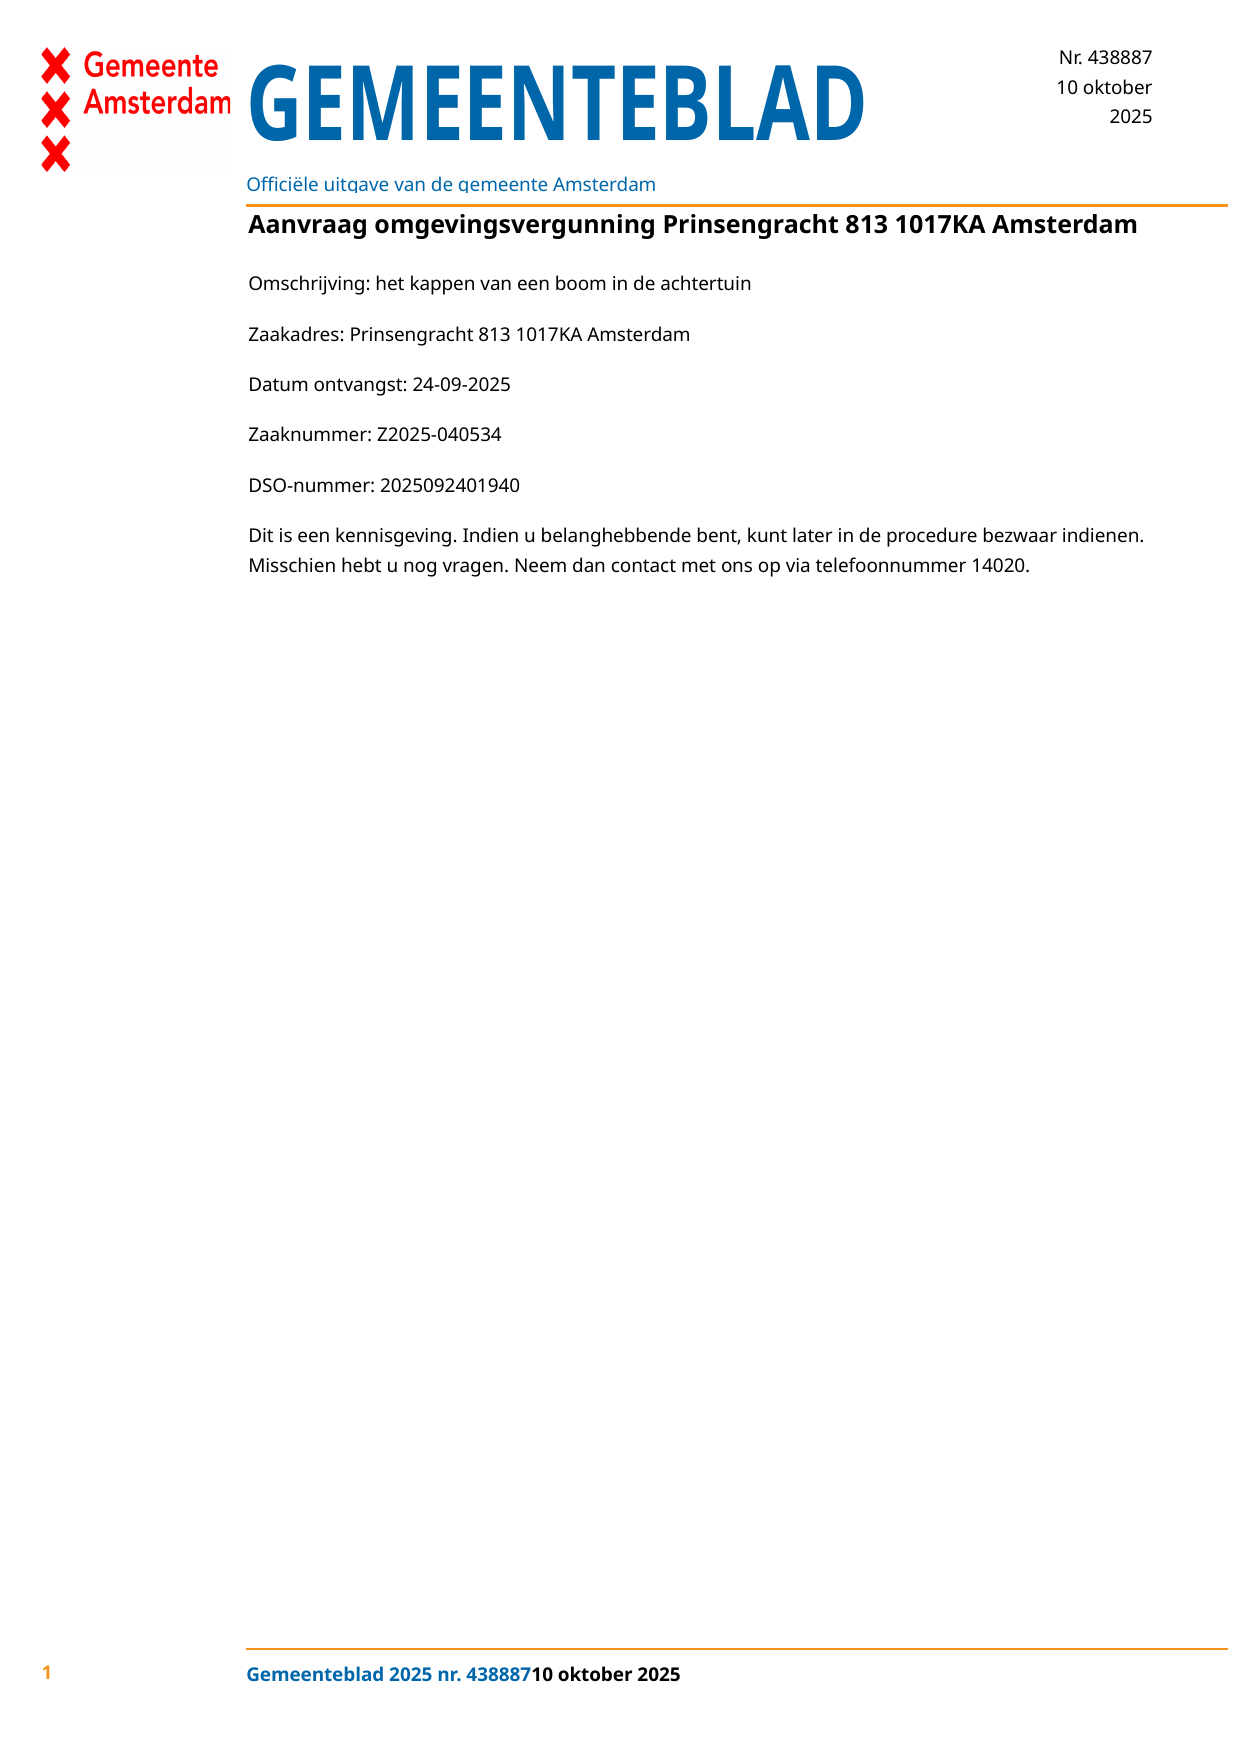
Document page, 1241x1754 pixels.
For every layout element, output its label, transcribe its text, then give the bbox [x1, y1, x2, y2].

text Zaaknummer: Z2025-040534 [248, 422, 1152, 447]
text Omschrijving: het kappen van een boom in de achtertuin [248, 270, 1152, 296]
picture [41, 47, 231, 172]
text Zaakadres: Prinsengracht 813 1017KA Amsterdam [248, 321, 1152, 346]
text Dit is een kennisgeving. Indien u belanghebbende bent, kunt later in de procedure bezwaar indienen. Misschien hebt u nog vragen. Neem dan contact met ons op via telefoonnummer 14020. [248, 522, 1152, 578]
text Datum ontvangst: 24-09-2025 [248, 371, 1152, 397]
text DSO-nummer: 2025092401940 [248, 472, 1152, 498]
text Aanvraag omgevingsvergunning Prinsengracht 813 1017KA Amsterdam [248, 207, 1152, 241]
